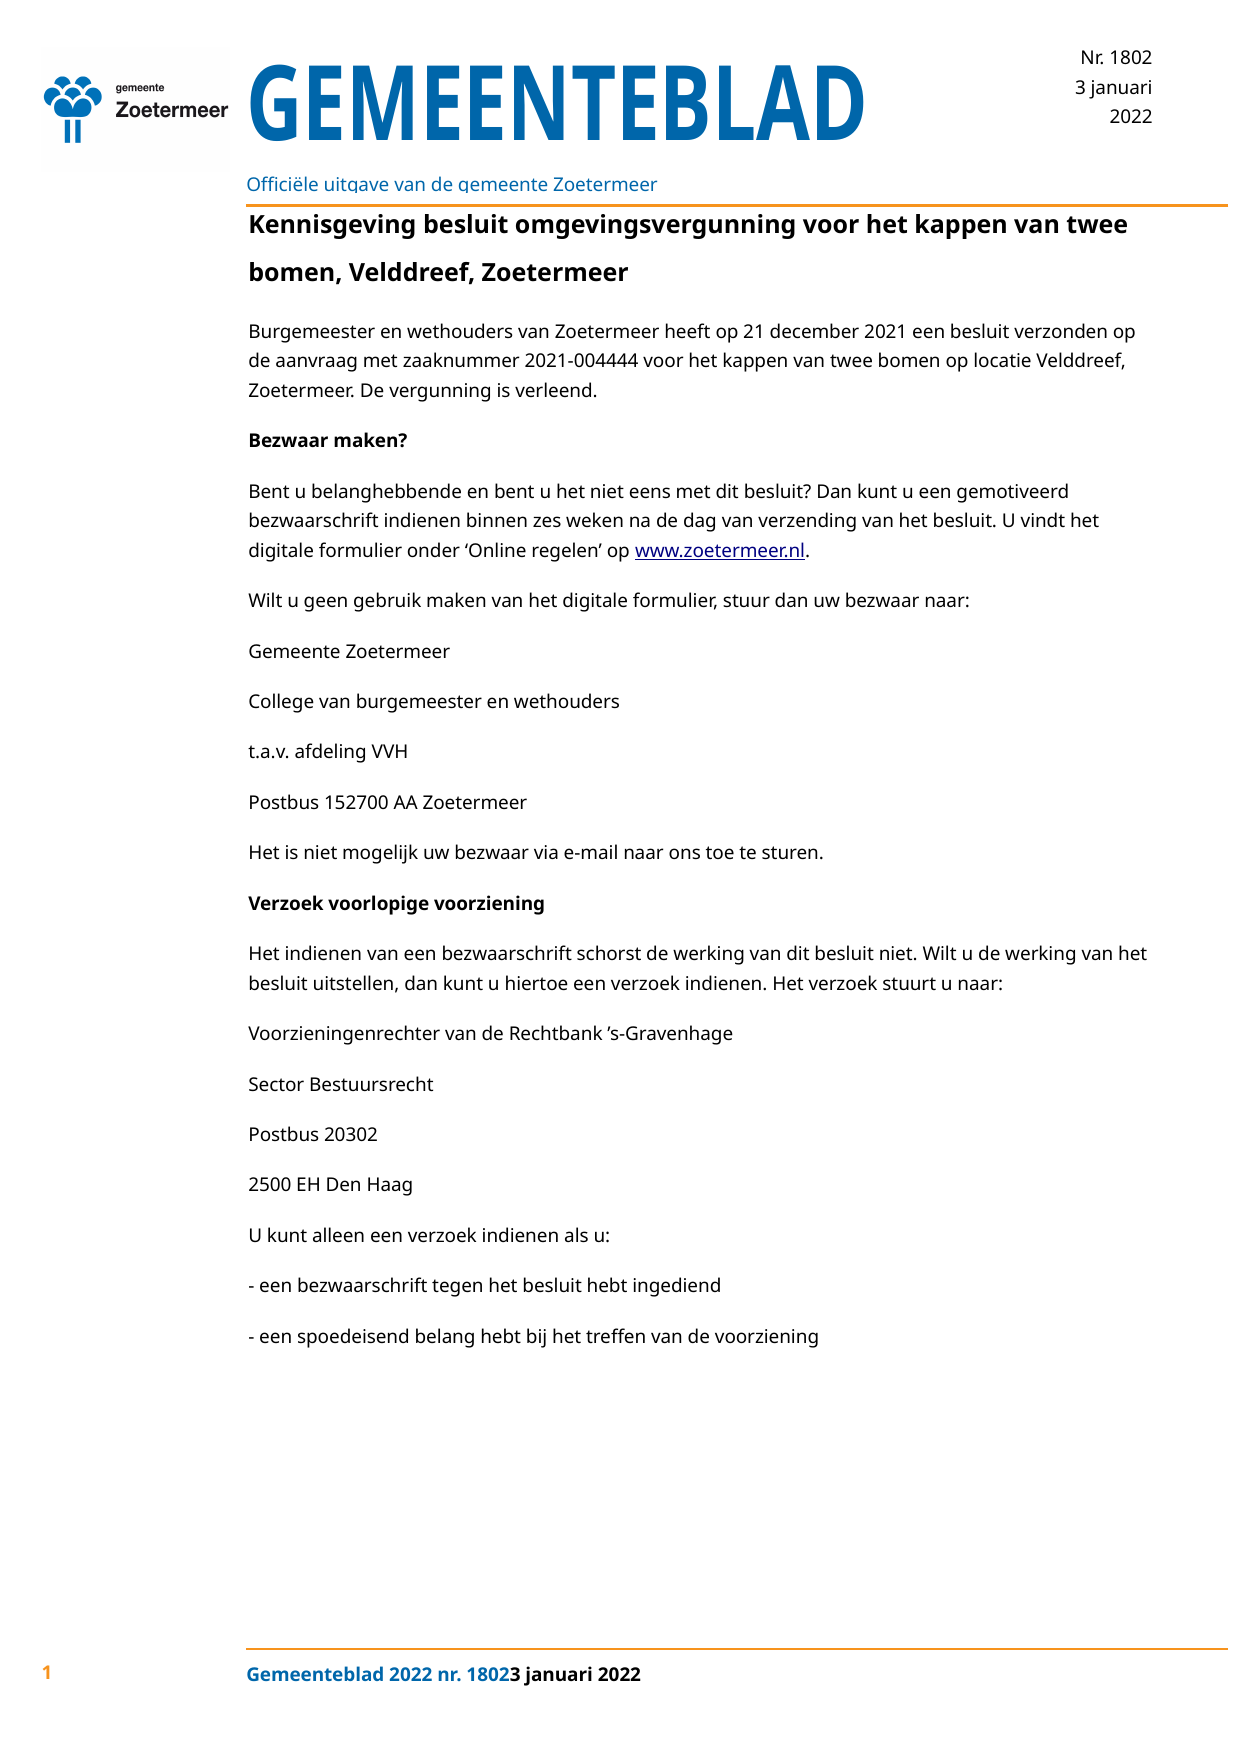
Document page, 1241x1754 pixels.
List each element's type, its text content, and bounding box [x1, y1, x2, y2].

text Postbus 152700 AA Zoetermeer [248, 789, 1152, 815]
text - een spoedeisend belang hebt bij het treffen van de voorziening [248, 1323, 1152, 1349]
text Voorzieningenrechter van de Rechtbank ’s-Gravenhage [248, 1020, 1152, 1046]
text Bent u belanghebbende en bent u het niet eens met dit besluit? Dan kunt u een gemotiveerd bezwaarschrift indienen binnen zes weken na de dag van verzending van het besluit. U vindt het digitale formulier onder ‘Online regelen’ op www.zoetermeer.nl. [248, 478, 1152, 563]
text Het indienen van een bezwaarschrift schorst de werking van dit besluit niet. Wilt u de werking van het besluit uitstellen, dan kunt u hiertoe een verzoek indienen. Het verzoek stuurt u naar: [248, 940, 1152, 996]
text Gemeente Zoetermeer [248, 638, 1152, 664]
text Wilt u geen gebruik maken van het digitale formulier, stuur dan uw bezwaar naar: [248, 587, 1152, 613]
text t.a.v. afdeling VVH [248, 739, 1152, 764]
text Verzoek voorlopige voorziening [248, 890, 1152, 916]
text Kennisgeving besluit omgevingsvergunning voor het kappen van twee bomen, Velddreef, Zoetermeer [248, 207, 1152, 288]
text U kunt alleen een verzoek indienen als u: [248, 1222, 1152, 1248]
text Sector Bestuursrecht [248, 1071, 1152, 1097]
text 2500 EH Den Haag [248, 1172, 1152, 1197]
text Burgemeester en wethouders van Zoetermeer heeft op 21 december 2021 een besluit verzonden op de aanvraag met zaaknummer 2021-004444 voor het kappen van twee bomen op locatie Velddreef, Zoetermeer. De vergunning is verleend. [248, 318, 1152, 403]
text College van burgemeester en wethouders [248, 688, 1152, 714]
text - een bezwaarschrift tegen het besluit hebt ingediend [248, 1272, 1152, 1298]
text Bezwaar maken? [248, 427, 1152, 453]
text Het is niet mogelijk uw bezwaar via e-mail naar ons toe te sturen. [248, 839, 1152, 865]
text Postbus 20302 [248, 1121, 1152, 1147]
picture [41, 47, 231, 172]
